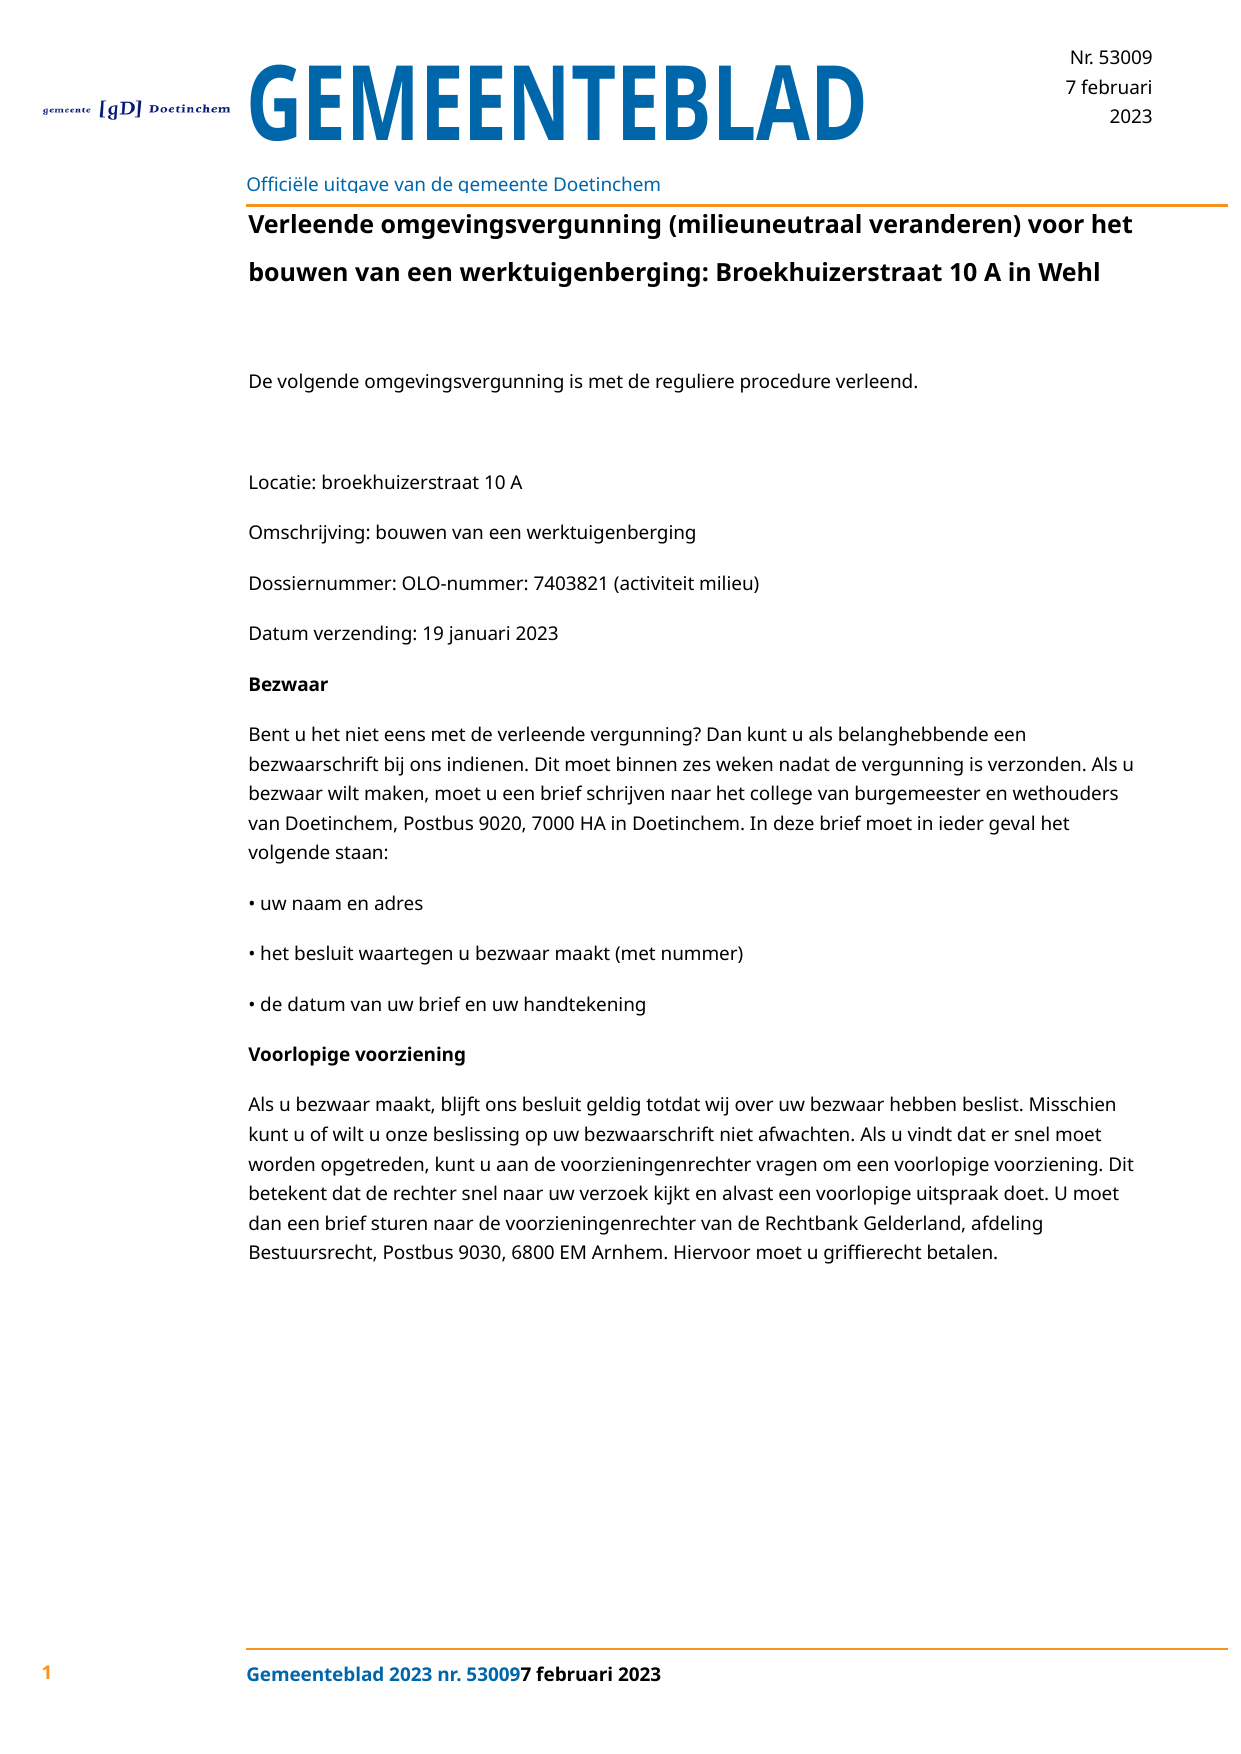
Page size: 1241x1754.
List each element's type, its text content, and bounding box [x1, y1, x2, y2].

text Locatie: broekhuizerstraat 10 A [248, 469, 1152, 495]
text Datum verzending: 19 januari 2023 [248, 620, 1152, 646]
text • uw naam en adres [248, 890, 1152, 916]
text • het besluit waartegen u bezwaar maakt (met nummer) [248, 940, 1152, 966]
picture [41, 47, 231, 172]
text Als u bezwaar maakt, blijft ons besluit geldig totdat wij over uw bezwaar hebben beslist. Misschien kunt u of wilt u onze beslissing op uw bezwaarschrift niet afwachten. Als u vindt dat er snel moet worden opgetreden, kunt u aan de voorzieningenrechter vragen om een voorlopige voorziening. Dit betekent dat de rechter snel naar uw verzoek kijkt en alvast een voorlopige uitspraak doet. U moet dan een brief sturen naar de voorzieningenrechter van de Rechtbank Gelderland, afdeling Bestuursrecht, Postbus 9030, 6800 EM Arnhem. Hiervoor moet u griffierecht betalen. [248, 1092, 1152, 1265]
text Dossiernummer: OLO-nummer: 7403821 (activiteit milieu) [248, 570, 1152, 596]
text Omschrijving: bouwen van een werktuigenberging [248, 519, 1152, 545]
text Voorlopige voorziening [248, 1041, 1152, 1067]
text Verleende omgevingsvergunning (milieuneutraal veranderen) voor het bouwen van een werktuigenberging: Broekhuizerstraat 10 A in Wehl [248, 207, 1152, 288]
text • de datum van uw brief en uw handtekening [248, 991, 1152, 1017]
text Bezwaar [248, 671, 1152, 697]
text De volgende omgevingsvergunning is met de reguliere procedure verleend. [248, 368, 1152, 394]
text Bent u het niet eens met de verleende vergunning? Dan kunt u als belanghebbende een bezwaarschrift bij ons indienen. Dit moet binnen zes weken nadat de vergunning is verzonden. Als u bezwaar wilt maken, moet u een brief schrijven naar het college van burgemeester en wethouders van Doetinchem, Postbus 9020, 7000 HA in Doetinchem. In deze brief moet in ieder geval het volgende staan: [248, 721, 1152, 865]
